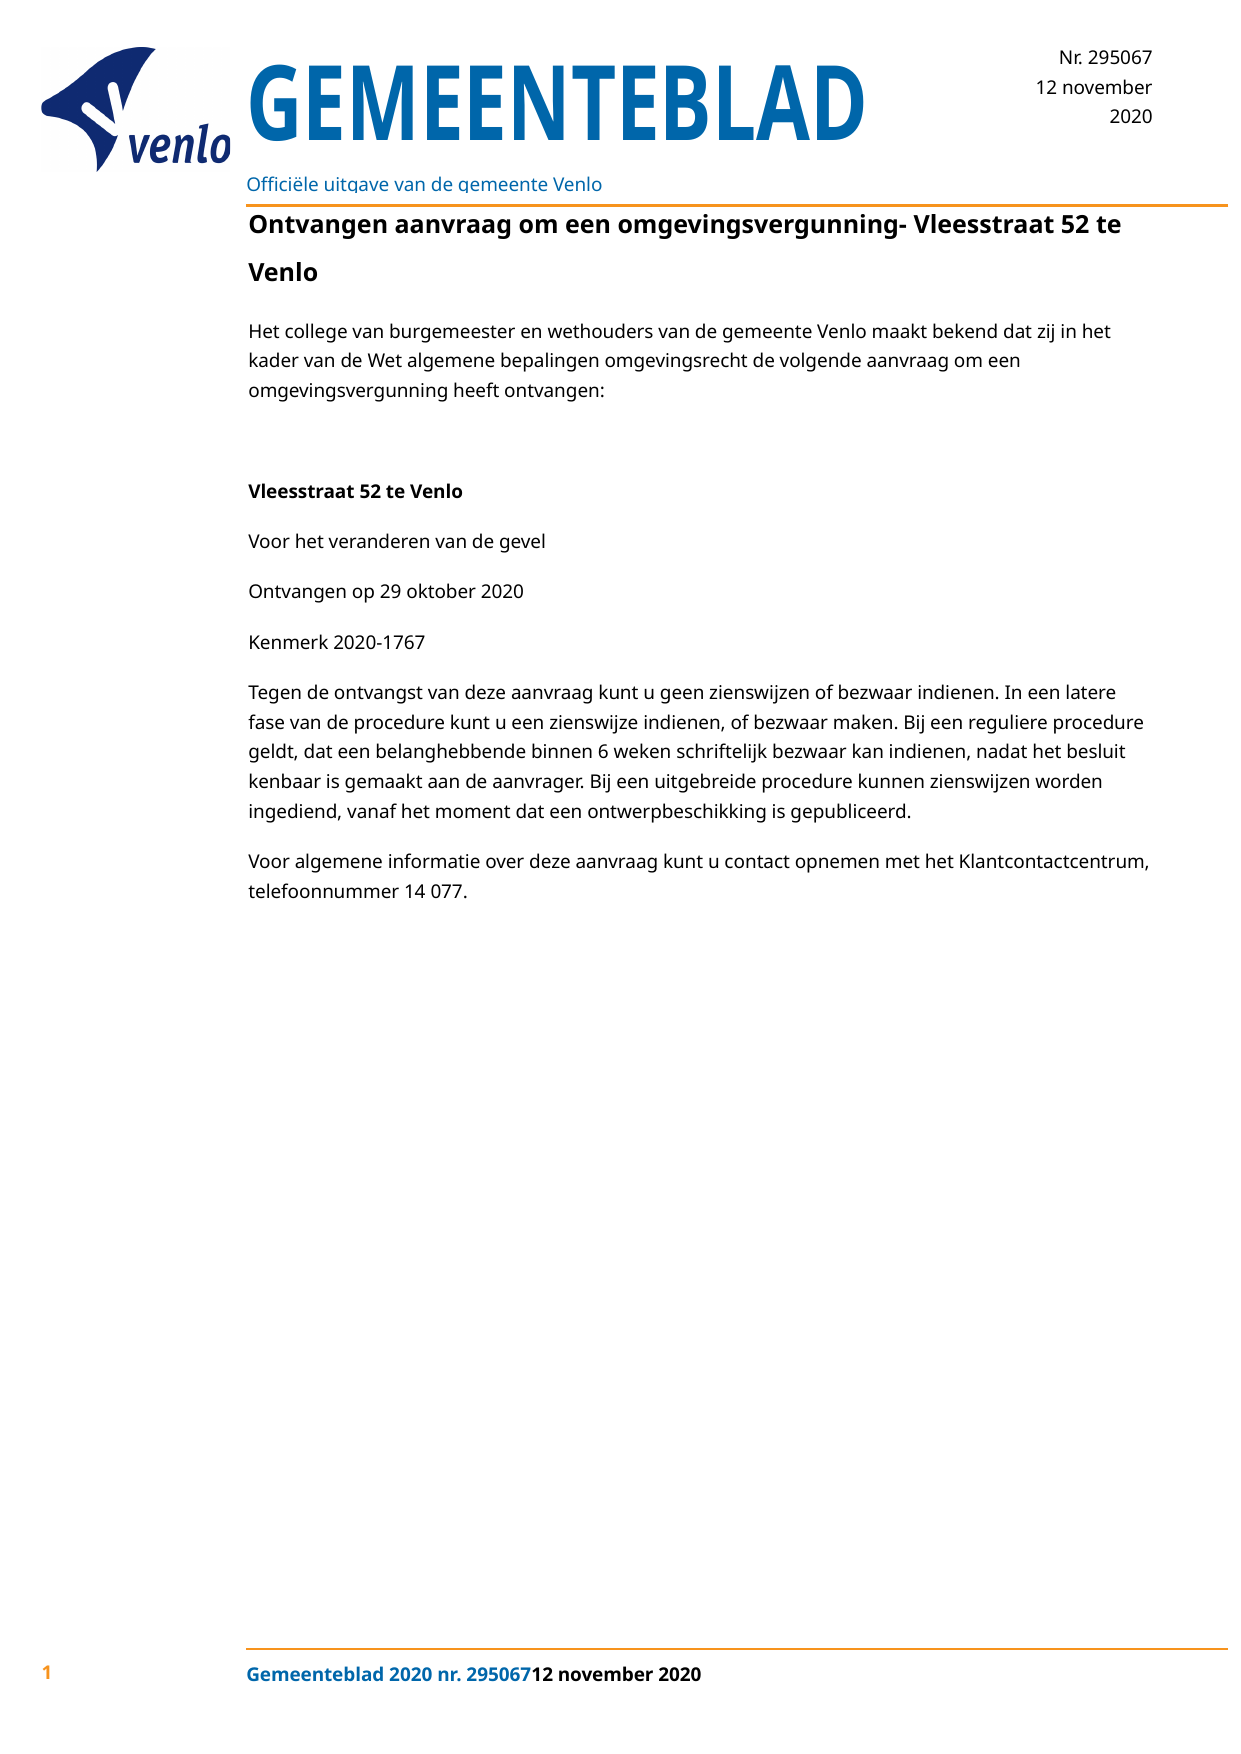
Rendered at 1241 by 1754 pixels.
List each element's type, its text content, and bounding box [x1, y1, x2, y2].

text Tegen de ontvangst van deze aanvraag kunt u geen zienswijzen of bezwaar indienen. In een latere fase van de procedure kunt u een zienswijze indienen, of bezwaar maken. Bij een reguliere procedure geldt, dat een belanghebbende binnen 6 weken schriftelijk bezwaar kan indienen, nadat het besluit kenbaar is gemaakt aan de aanvrager. Bij een uitgebreide procedure kunnen zienswijzen worden ingediend, vanaf het moment dat een ontwerpbeschikking is gepubliceerd. [248, 679, 1152, 824]
text Het college van burgemeester en wethouders van de gemeente Venlo maakt bekend dat zij in het kader van de Wet algemene bepalingen omgevingsrecht de volgende aanvraag om een omgevingsvergunning heeft ontvangen: [248, 318, 1152, 403]
text Ontvangen aanvraag om een omgevingsvergunning- Vleesstraat 52 te Venlo [248, 207, 1152, 288]
text Voor het veranderen van de gevel [248, 528, 1152, 554]
text Voor algemene informatie over deze aanvraag kunt u contact opnemen met het Klantcontactcentrum, telefoonnummer 14 077. [248, 848, 1152, 904]
picture [41, 47, 231, 172]
text Vleesstraat 52 te Venlo [248, 478, 1152, 504]
text Kenmerk 2020-1767 [248, 629, 1152, 655]
text Ontvangen op 29 oktober 2020 [248, 579, 1152, 604]
